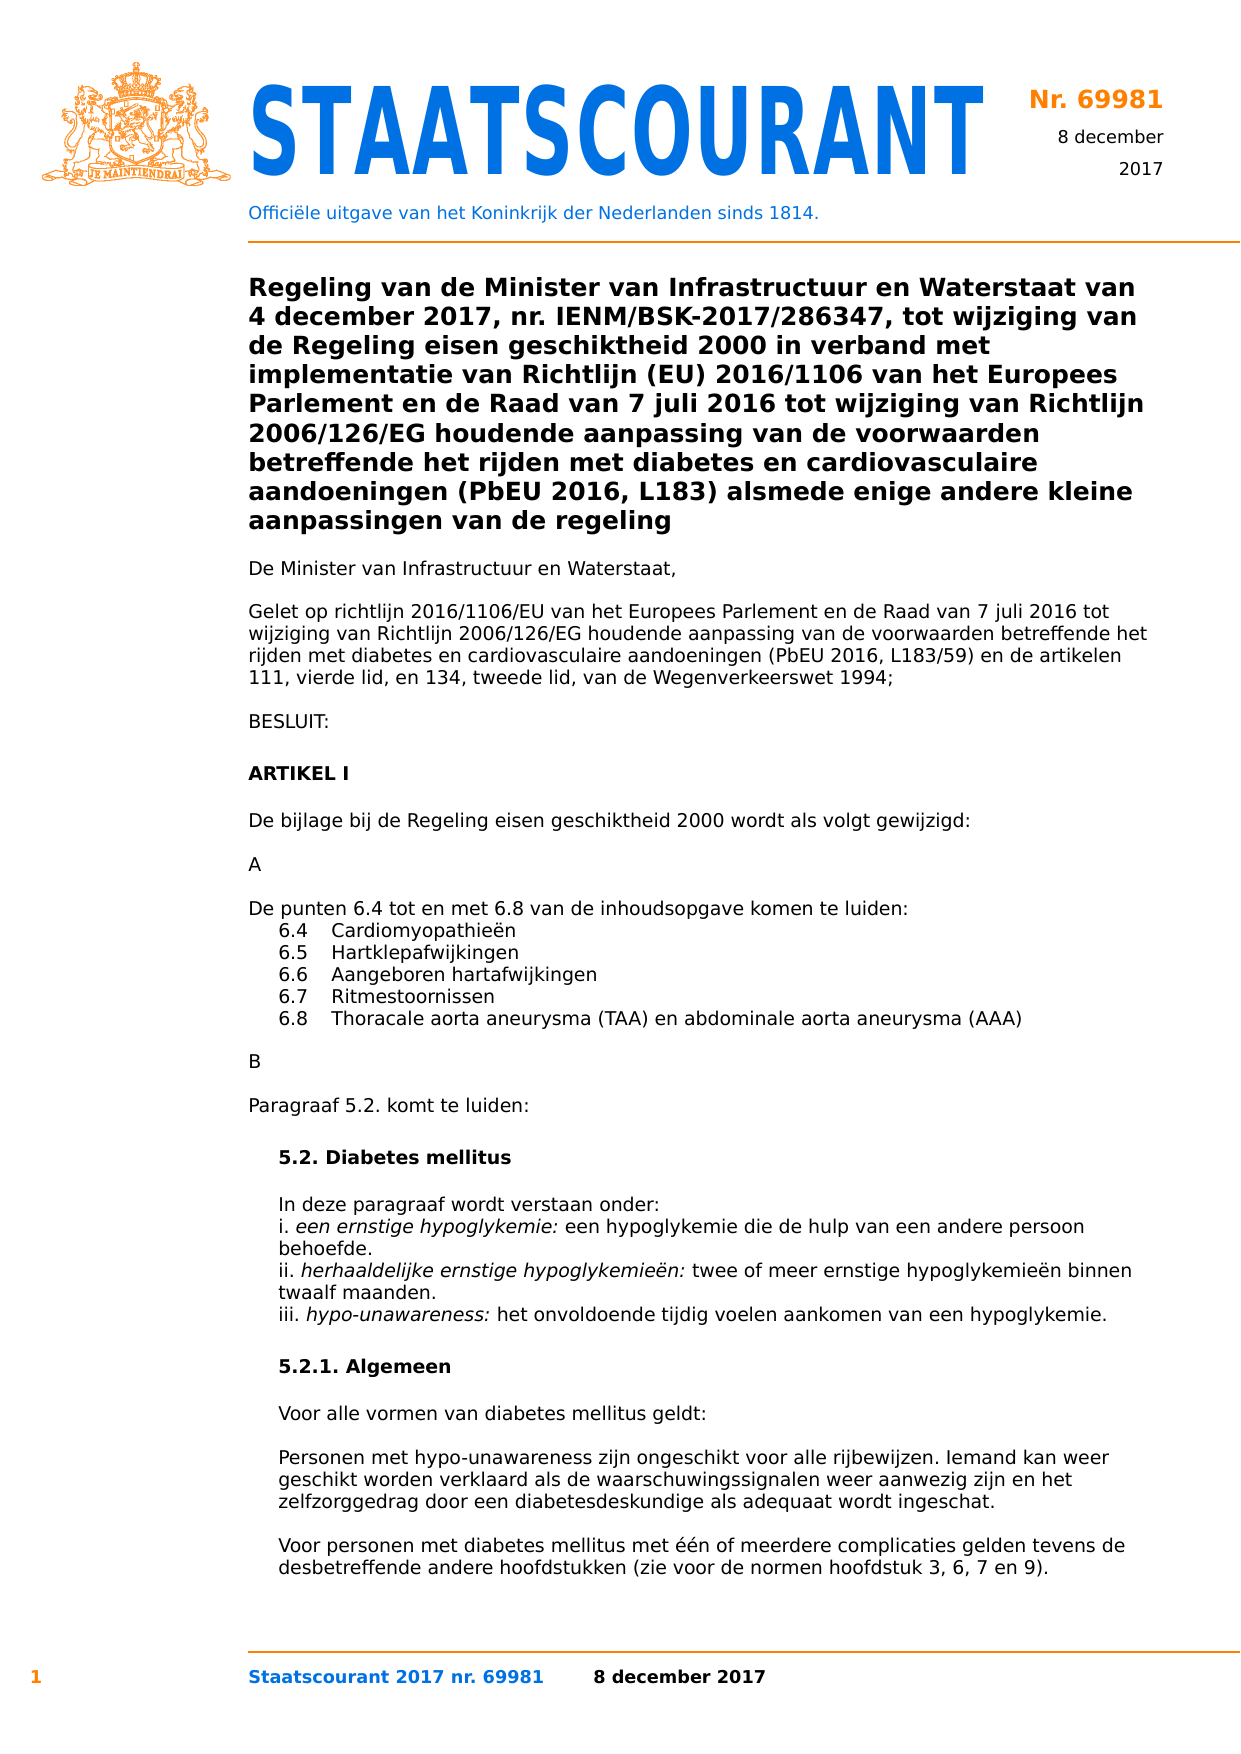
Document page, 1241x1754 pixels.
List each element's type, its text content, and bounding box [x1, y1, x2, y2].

text Voor personen met diabetes mellitus met één of meerdere complicaties gelden tevens de desbetreffende andere hoofdstukken (zie voor de normen hoofdstuk 3, 6, 7 en 9). [278, 1535, 1163, 1579]
text BESLUIT: [248, 711, 1163, 733]
picture [41, 62, 231, 186]
text De Minister van Infrastructuur en Waterstaat, [248, 557, 1163, 579]
text A [248, 854, 1163, 876]
table_cell 8 december [998, 121, 1240, 153]
text iii. hypo-unawareness: het onvoldoende tijdig voelen aankomen van een hypoglykemie. [278, 1304, 1163, 1326]
text Paragraaf 5.2. komt te luiden: [248, 1095, 1163, 1117]
text De bijlage bij de Regeling eisen geschiktheid 2000 wordt als volgt gewijzigd: [248, 810, 1163, 832]
text Personen met hypo-unawareness zijn ongeschikt voor alle rijbewijzen. Iemand kan weer geschikt worden verklaard als de waarschuwingssignalen weer aanwezig zijn en het zelfzorggedrag door een diabetesdeskundige als adequaat wordt ingeschat. [278, 1447, 1163, 1513]
table_cell Officiële uitgave van het Koninkrijk der Nederlanden sinds 1814. [248, 203, 1240, 241]
text 6.7 Ritmestoornissen [278, 986, 1163, 1008]
subtitle Regeling van de Minister van Infrastructuur en Waterstaat van 4 december 2017, nr. IENM/BSK-2017/286347, tot wijziging van de Regeling eisen geschiktheid 2000 in verband met implementatie van Richtlijn (EU) 2016/1106 van het Europees Parlement en de Raad van 7 juli 2016 tot wijziging van Richtlijn 2006/126/EG houdende aanpassing van de voorwaarden betreffende het rijden met diabetes en cardiovasculaire aandoeningen (PbEU 2016, L183) alsmede enige andere kleine aanpassingen van de regeling [248, 273, 1163, 536]
table_header [25, 62, 248, 241]
text Gelet op richtlijn 2016/1106/EU van het Europees Parlement en de Raad van 7 juli 2016 tot wijziging van Richtlijn 2006/126/EG houdende aanpassing van de voorwaarden betreffende het rijden met diabetes en cardiovasculaire aandoeningen (PbEU 2016, L183/59) en de artikelen 111, vierde lid, en 134, tweede lid, van de Wegenverkeerswet 1994; [248, 601, 1163, 689]
text Voor alle vormen van diabetes mellitus geldt: [278, 1403, 1163, 1425]
text 6.6 Aangeboren hartafwijkingen [278, 964, 1163, 986]
text ii. herhaaldelijke ernstige hypoglykemieën: twee of meer ernstige hypoglykemieën binnen twaalf maanden. [278, 1260, 1163, 1304]
text In deze paragraaf wordt verstaan onder: [278, 1194, 1163, 1216]
text 6.4 Cardiomyopathieën [278, 920, 1163, 942]
subtitle 5.2.1. Algemeen [278, 1356, 1163, 1378]
subtitle 5.2. Diabetes mellitus [278, 1147, 1163, 1169]
table_header Nr. 69981 [998, 62, 1240, 121]
text 6.8 Thoracale aorta aneurysma (TAA) en abdominale aorta aneurysma (AAA) [278, 1008, 1163, 1029]
subtitle ARTIKEL I [248, 763, 1163, 785]
text De punten 6.4 tot en met 6.8 van de inhoudsopgave komen te luiden: [248, 898, 1163, 920]
table_cell 2017 [998, 153, 1240, 203]
text 6.5 Hartklepafwijkingen [278, 942, 1163, 964]
text B [248, 1051, 1163, 1073]
table_header STAATSCOURANT [248, 62, 998, 203]
text i. een ernstige hypoglykemie: een hypoglykemie die de hulp van een andere persoon behoefde. [278, 1216, 1163, 1260]
